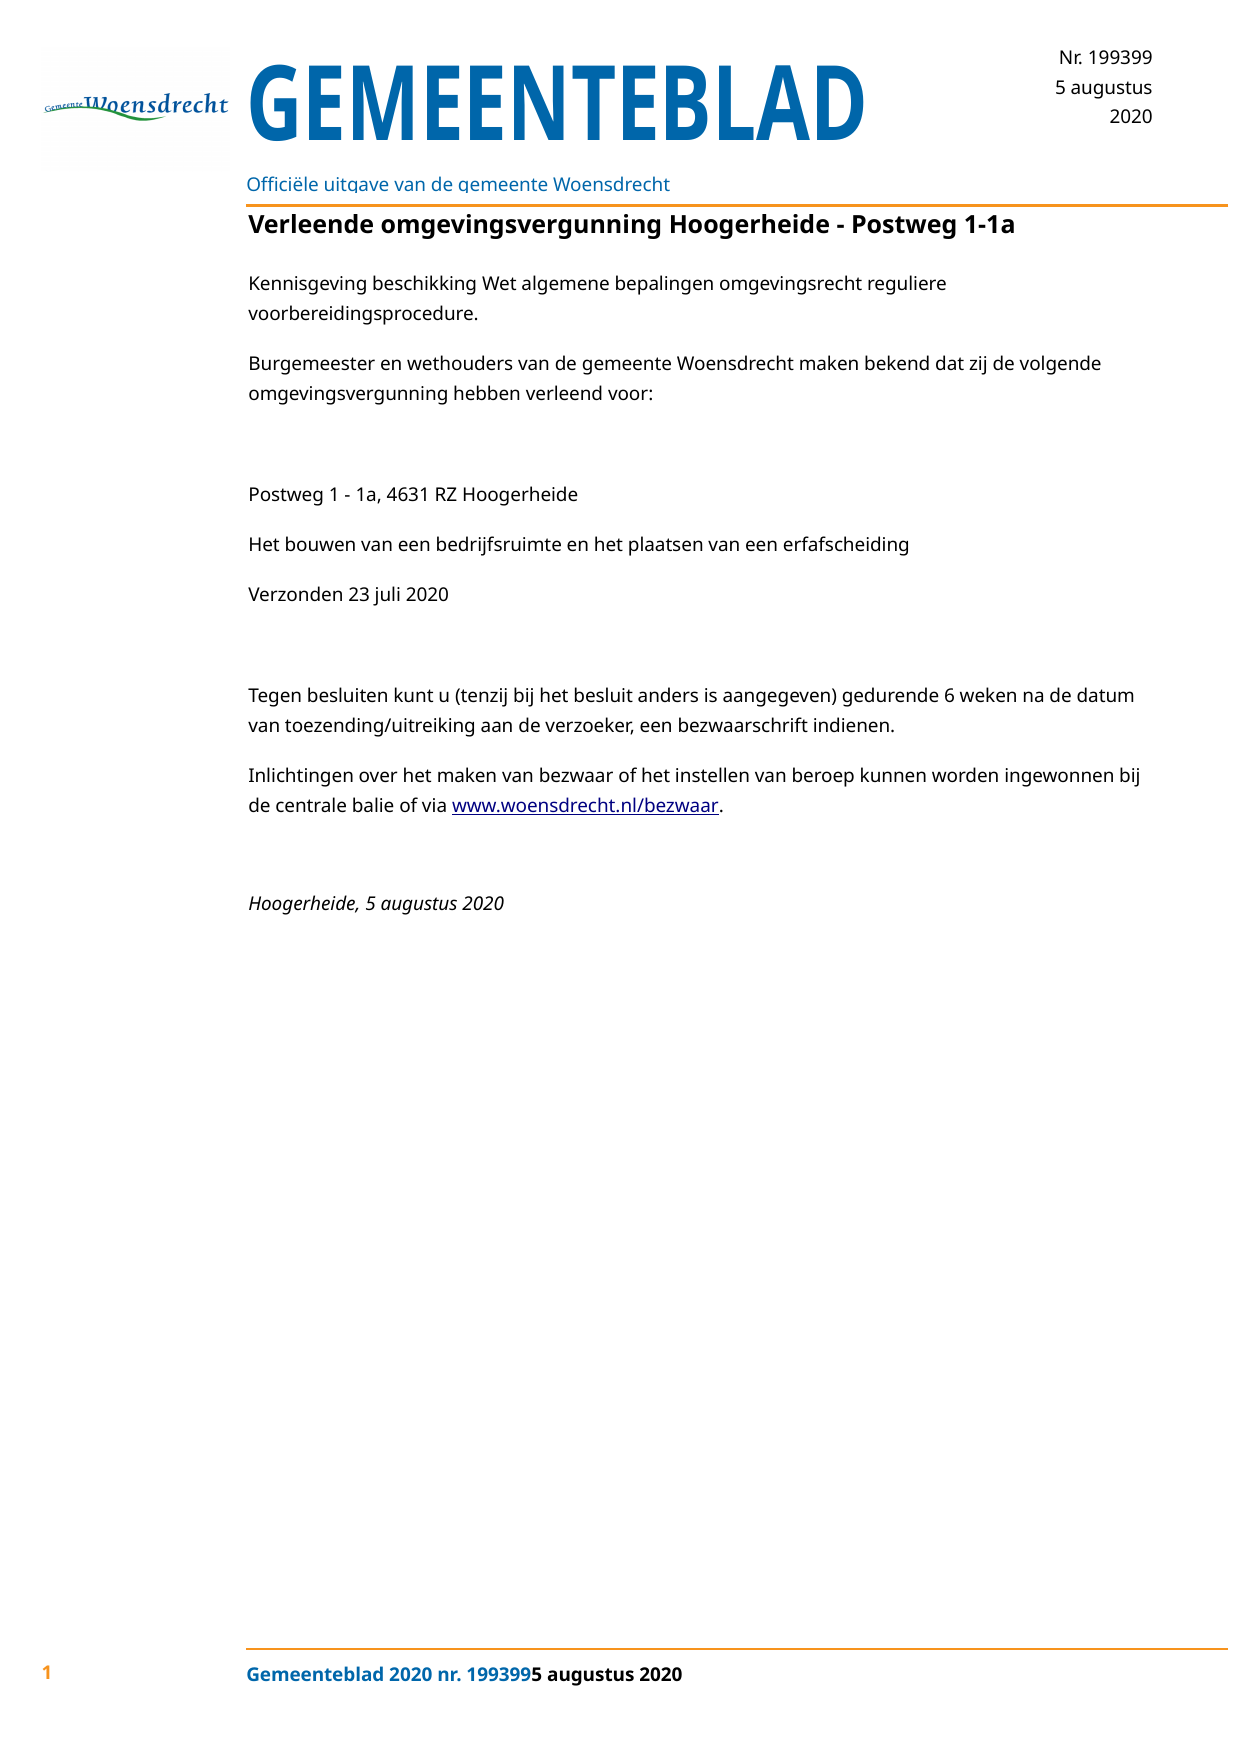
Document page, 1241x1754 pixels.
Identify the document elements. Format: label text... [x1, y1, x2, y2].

text Inlichtingen over het maken van bezwaar of het instellen van beroep kunnen worden ingewonnen bij de centrale balie of via www.woensdrecht.nl/bezwaar. [248, 762, 1152, 818]
text Het bouwen van een bedrijfsruimte en het plaatsen van een erfafscheiding [248, 531, 1152, 557]
text Verleende omgevingsvergunning Hoogerheide - Postweg 1-1a [248, 207, 1152, 241]
picture [41, 47, 231, 172]
text Postweg 1 - 1a, 4631 RZ Hoogerheide [248, 481, 1152, 506]
text Tegen besluiten kunt u (tenzij bij het besluit anders is aangegeven) gedurende 6 weken na de datum van toezending/uitreiking aan de verzoeker, een bezwaarschrift indienen. [248, 682, 1152, 738]
text Kennisgeving beschikking Wet algemene bepalingen omgevingsrecht reguliere voorbereidingsprocedure. [248, 270, 1152, 326]
text Burgemeester en wethouders van de gemeente Woensdrecht maken bekend dat zij de volgende omgevingsvergunning hebben verleend voor: [248, 350, 1152, 406]
text Hoogerheide, 5 augustus 2020 [248, 890, 1152, 916]
text Verzonden 23 juli 2020 [248, 582, 1152, 607]
